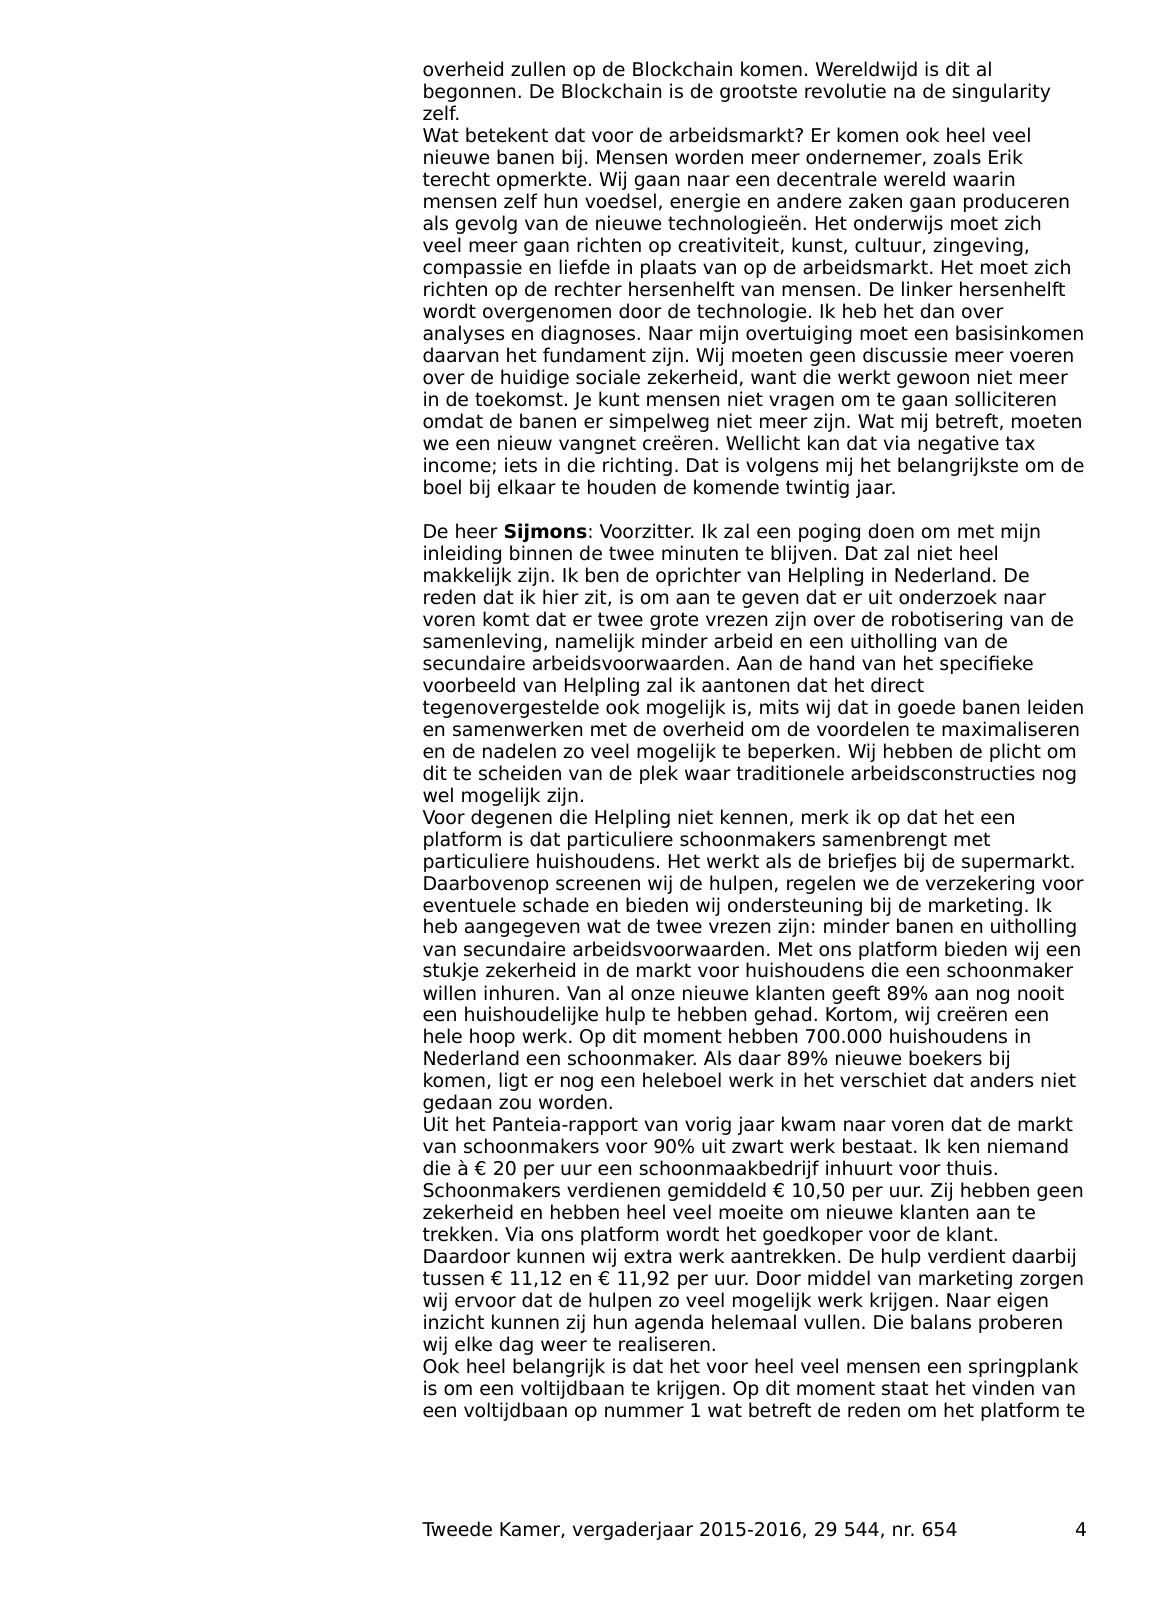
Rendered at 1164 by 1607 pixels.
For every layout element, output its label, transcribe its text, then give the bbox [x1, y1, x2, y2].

text Wat betekent dat voor de arbeidsmarkt? Er komen ook heel veel nieuwe banen bij. Mensen worden meer ondernemer, zoals Erik terecht opmerkte. Wij gaan naar een decentrale wereld waarin mensen zelf hun voedsel, energie en andere zaken gaan produceren als gevolg van de nieuwe technologieën. Het onderwijs moet zich veel meer gaan richten op creativiteit, kunst, cultuur, zingeving, compassie en liefde in plaats van op de arbeidsmarkt. Het moet zich richten op de rechter hersenhelft van mensen. De linker hersenhelft wordt overgenomen door de technologie. Ik heb het dan over analyses en diagnoses. Naar mijn overtuiging moet een basisinkomen daarvan het fundament zijn. Wij moeten geen discussie meer voeren over de huidige sociale zekerheid, want die werkt gewoon niet meer in de toekomst. Je kunt mensen niet vragen om te gaan solliciteren omdat de banen er simpelweg niet meer zijn. Wat mij betreft, moeten we een nieuw vangnet creëren. Wellicht kan dat via negative tax income; iets in die richting. Dat is volgens mij het belangrijkste om de boel bij elkaar te houden de komende twintig jaar. [422, 125, 1087, 499]
text De heer Sijmons: Voorzitter. Ik zal een poging doen om met mijn inleiding binnen de twee minuten te blijven. Dat zal niet heel makkelijk zijn. Ik ben de oprichter van Helpling in Nederland. De reden dat ik hier zit, is om aan te geven dat er uit onderzoek naar voren komt dat er twee grote vrezen zijn over de robotisering van de samenleving, namelijk minder arbeid en een uitholling van de secundaire arbeidsvoorwaarden. Aan de hand van het specifieke voorbeeld van Helpling zal ik aantonen dat het direct tegenovergestelde ook mogelijk is, mits wij dat in goede banen leiden en samenwerken met de overheid om de voordelen te maximaliseren en de nadelen zo veel mogelijk te beperken. Wij hebben de plicht om dit te scheiden van de plek waar traditionele arbeidsconstructies nog wel mogelijk zijn. [422, 521, 1087, 807]
text overheid zullen op de Blockchain komen. Wereldwijd is dit al begonnen. De Blockchain is de grootste revolutie na de singularity zelf. [422, 59, 1087, 125]
text Uit het Panteia-rapport van vorig jaar kwam naar voren dat de markt van schoonmakers voor 90% uit zwart werk bestaat. Ik ken niemand die à € 20 per uur een schoonmaakbedrijf inhuurt voor thuis. Schoonmakers verdienen gemiddeld € 10,50 per uur. Zij hebben geen zekerheid en hebben heel veel moeite om nieuwe klanten aan te trekken. Via ons platform wordt het goedkoper voor de klant. Daardoor kunnen wij extra werk aantrekken. De hulp verdient daarbij tussen € 11,12 en € 11,92 per uur. Door middel van marketing zorgen wij ervoor dat de hulpen zo veel mogelijk werk krijgen. Naar eigen inzicht kunnen zij hun agenda helemaal vullen. Die balans proberen wij elke dag weer te realiseren. [422, 1114, 1087, 1356]
text Ook heel belangrijk is dat het voor heel veel mensen een springplank is om een voltijdbaan te krijgen. Op dit moment staat het vinden van een voltijdbaan op nummer 1 wat betreft de reden om het platform te [422, 1356, 1087, 1422]
text Voor degenen die Helpling niet kennen, merk ik op dat het een platform is dat particuliere schoonmakers samenbrengt met particuliere huishoudens. Het werkt als de briefjes bij de supermarkt. Daarbovenop screenen wij de hulpen, regelen we de verzekering voor eventuele schade en bieden wij ondersteuning bij de marketing. Ik heb aangegeven wat de twee vrezen zijn: minder banen en uitholling van secundaire arbeidsvoorwaarden. Met ons platform bieden wij een stukje zekerheid in de markt voor huishoudens die een schoonmaker willen inhuren. Van al onze nieuwe klanten geeft 89% aan nog nooit een huishoudelijke hulp te hebben gehad. Kortom, wij creëren een hele hoop werk. Op dit moment hebben 700.000 huishoudens in Nederland een schoonmaker. Als daar 89% nieuwe boekers bij komen, ligt er nog een heleboel werk in het verschiet dat anders niet gedaan zou worden. [422, 807, 1087, 1114]
